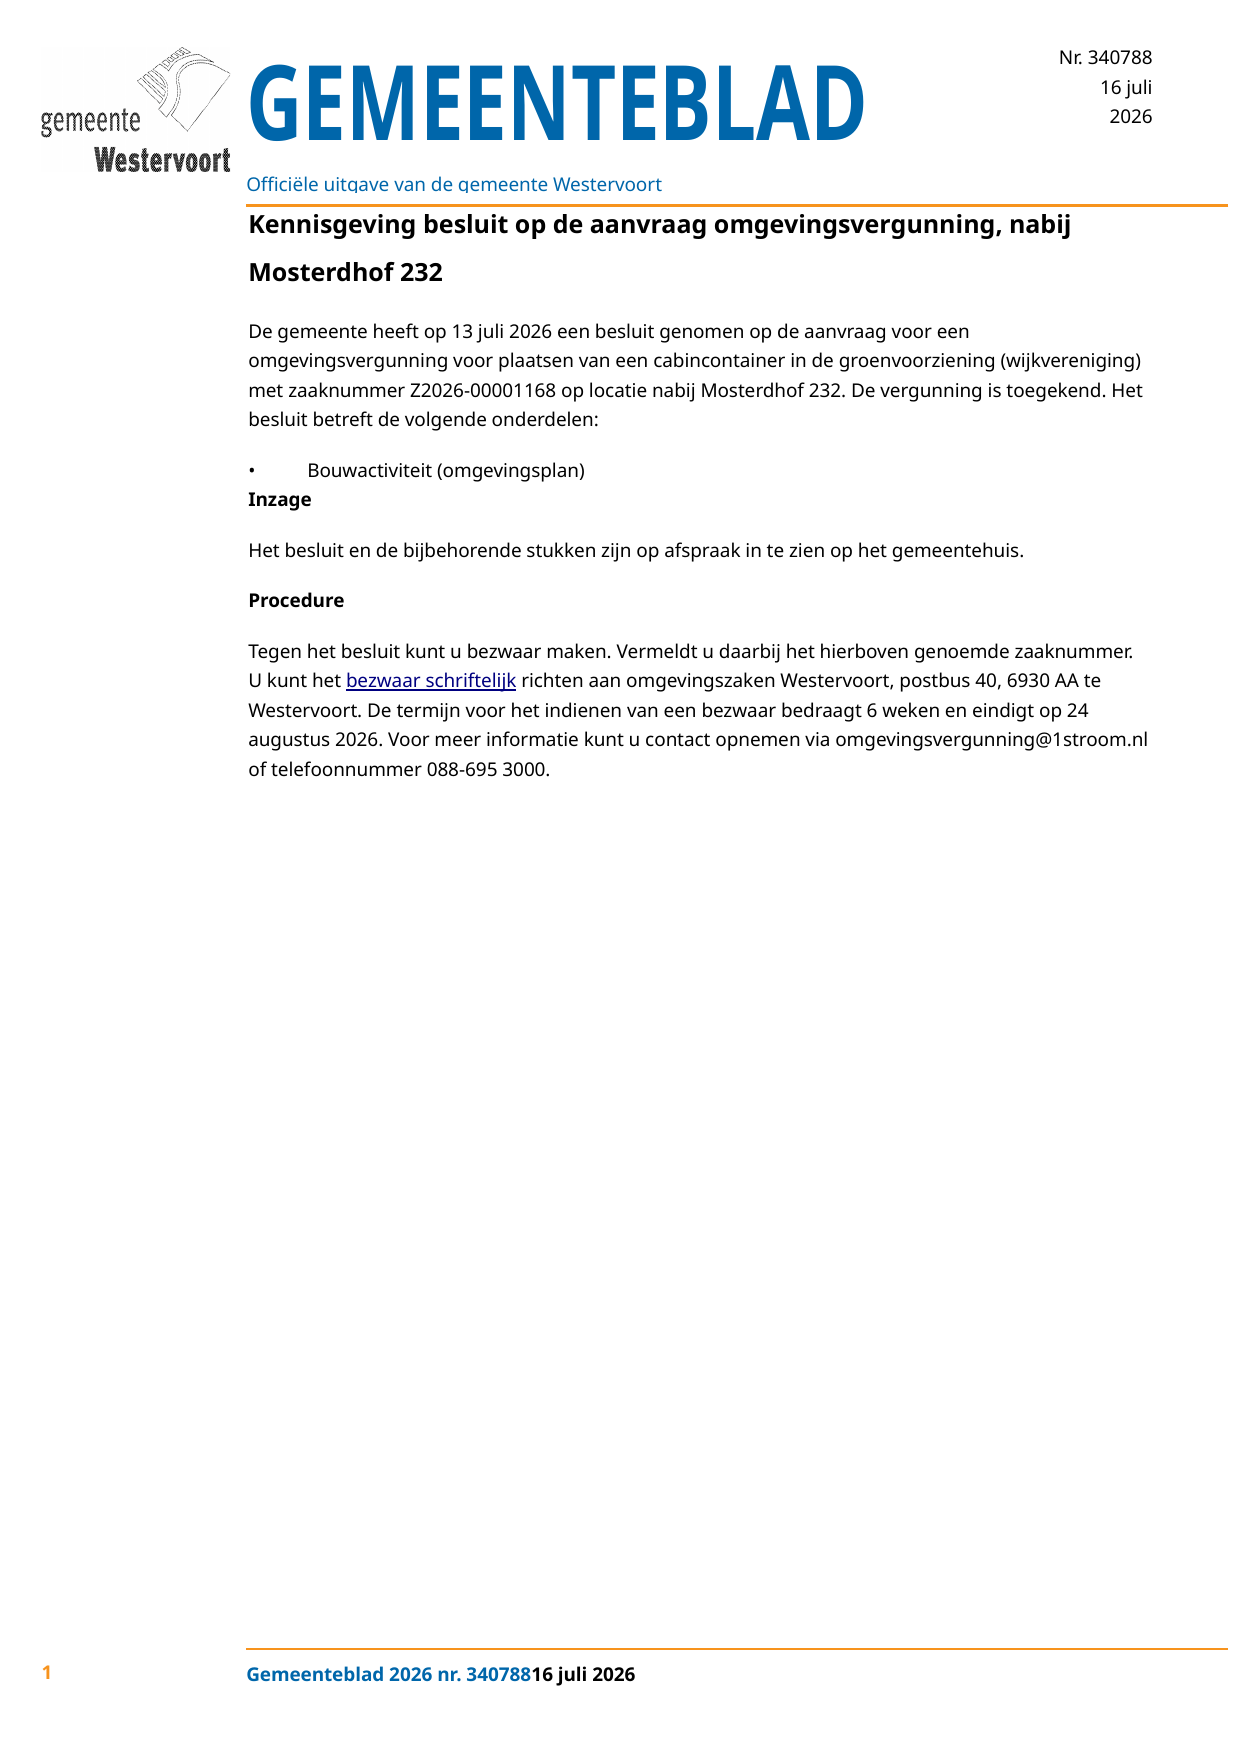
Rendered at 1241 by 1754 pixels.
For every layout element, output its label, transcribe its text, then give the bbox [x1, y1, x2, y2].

list Bouwactiviteit (omgevingsplan) [248, 457, 1152, 483]
picture [41, 47, 231, 172]
text Kennisgeving besluit op de aanvraag omgevingsvergunning, nabij Mosterdhof 232 [248, 207, 1152, 288]
text De gemeente heeft op 13 juli 2026 een besluit genomen op de aanvraag voor een omgevingsvergunning voor plaatsen van een cabincontainer in de groenvoorziening (wijkvereniging) met zaaknummer Z2026-00001168 op locatie nabij Mosterdhof 232. De vergunning is toegekend. Het besluit betreft de volgende onderdelen: [248, 318, 1152, 432]
text Procedure [248, 587, 1152, 613]
text Het besluit en de bijbehorende stukken zijn op afspraak in te zien op het gemeentehuis. [248, 537, 1152, 563]
text Tegen het besluit kunt u bezwaar maken. Vermeldt u daarbij het hierboven genoemde zaaknummer. U kunt het bezwaar schriftelijk richten aan omgevingszaken Westervoort, postbus 40, 6930 AA te Westervoort. De termijn voor het indienen van een bezwaar bedraagt 6 weken en eindigt op 24 augustus 2026. Voor meer informatie kunt u contact opnemen via omgevingsvergunning@1stroom.nl of telefoonnummer 088-695 3000. [248, 638, 1152, 782]
text Inzage [248, 487, 1152, 512]
